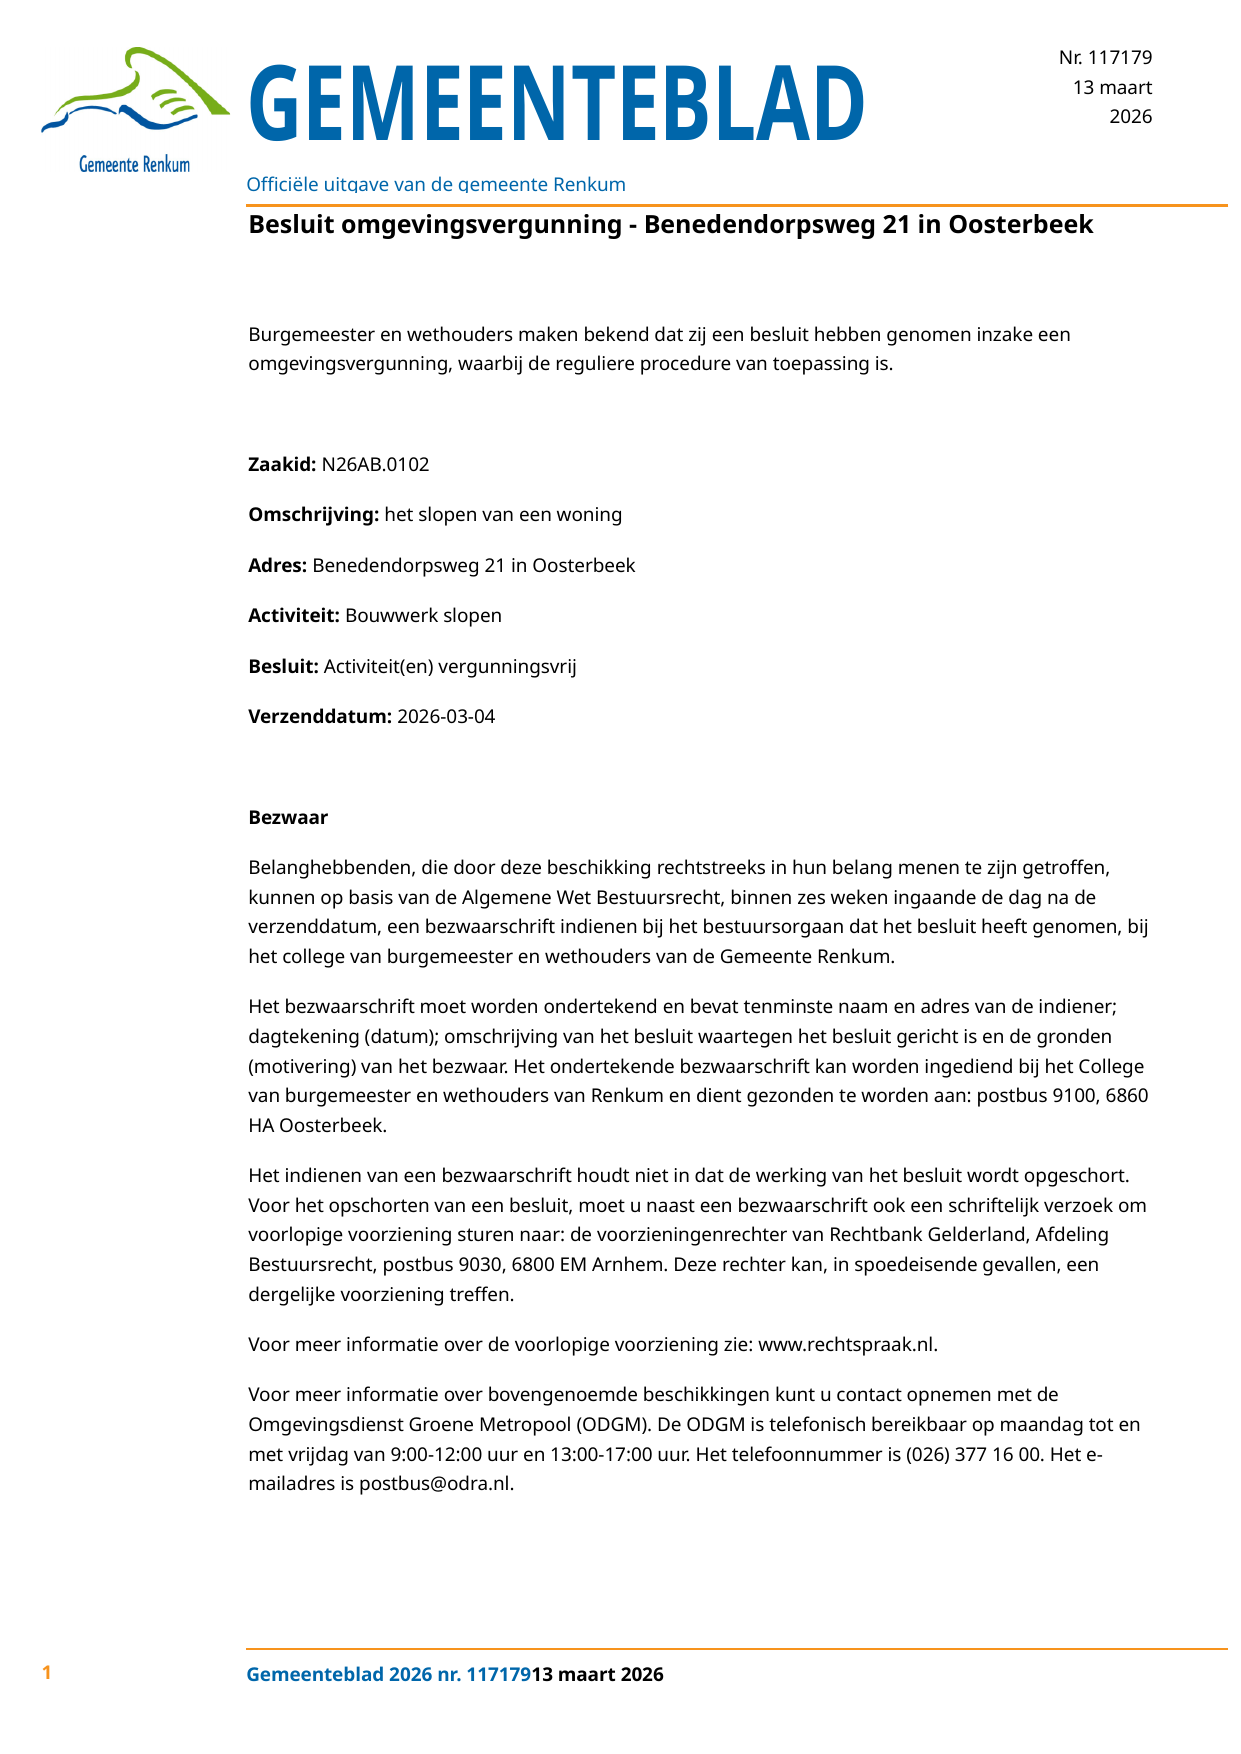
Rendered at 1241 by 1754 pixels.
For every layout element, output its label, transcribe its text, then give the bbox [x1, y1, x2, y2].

text Besluit: Activiteit(en) vergunningsvrij [248, 653, 1152, 678]
text Verzenddatum: 2026-03-04 [248, 703, 1152, 729]
text Het indienen van een bezwaarschrift houdt niet in dat de werking van het besluit wordt opgeschort. Voor het opschorten van een besluit, moet u naast een bezwaarschrift ook een schriftelijk verzoek om voorlopige voorziening sturen naar: de voorzieningenrechter van Rechtbank Gelderland, Afdeling Bestuursrecht, postbus 9030, 6800 EM Arnhem. Deze rechter kan, in spoedeisende gevallen, een dergelijke voorziening treffen. [248, 1162, 1152, 1306]
text Bezwaar [248, 804, 1152, 830]
text Voor meer informatie over bovengenoemde beschikkingen kunt u contact opnemen met de Omgevingsdienst Groene Metropool (ODGM). De ODGM is telefonisch bereikbaar op maandag tot en met vrijdag van 9:00-12:00 uur en 13:00-17:00 uur. Het telefoonnummer is (026) 377 16 00. Het e-mailadres is postbus@odra.nl. [248, 1382, 1152, 1496]
text Adres: Benedendorpsweg 21 in Oosterbeek [248, 552, 1152, 578]
text Belanghebbenden, die door deze beschikking rechtstreeks in hun belang menen te zijn getroffen, kunnen op basis van de Algemene Wet Bestuursrecht, binnen zes weken ingaande de dag na de verzenddatum, een bezwaarschrift indienen bij het bestuursorgaan dat het besluit heeft genomen, bij het college van burgemeester en wethouders van de Gemeente Renkum. [248, 854, 1152, 969]
text Zaakid: N26AB.0102 [248, 451, 1152, 477]
text Besluit omgevingsvergunning - Benedendorpsweg 21 in Oosterbeek [248, 207, 1152, 241]
text Burgemeester en wethouders maken bekend dat zij een besluit hebben genomen inzake een omgevingsvergunning, waarbij de reguliere procedure van toepassing is. [248, 321, 1152, 376]
picture [41, 47, 231, 172]
text Het bezwaarschrift moet worden ondertekend en bevat tenminste naam en adres van de indiener; dagtekening (datum); omschrijving van het besluit waartegen het besluit gericht is en de gronden (motivering) van het bezwaar. Het ondertekende bezwaarschrift kan worden ingediend bij het College van burgemeester en wethouders van Renkum en dient gezonden te worden aan: postbus 9100, 6860 HA Oosterbeek. [248, 994, 1152, 1138]
text Activiteit: Bouwwerk slopen [248, 602, 1152, 628]
text Omschrijving: het slopen van een woning [248, 502, 1152, 527]
text Voor meer informatie over de voorlopige voorziening zie: www.rechtspraak.nl. [248, 1331, 1152, 1357]
